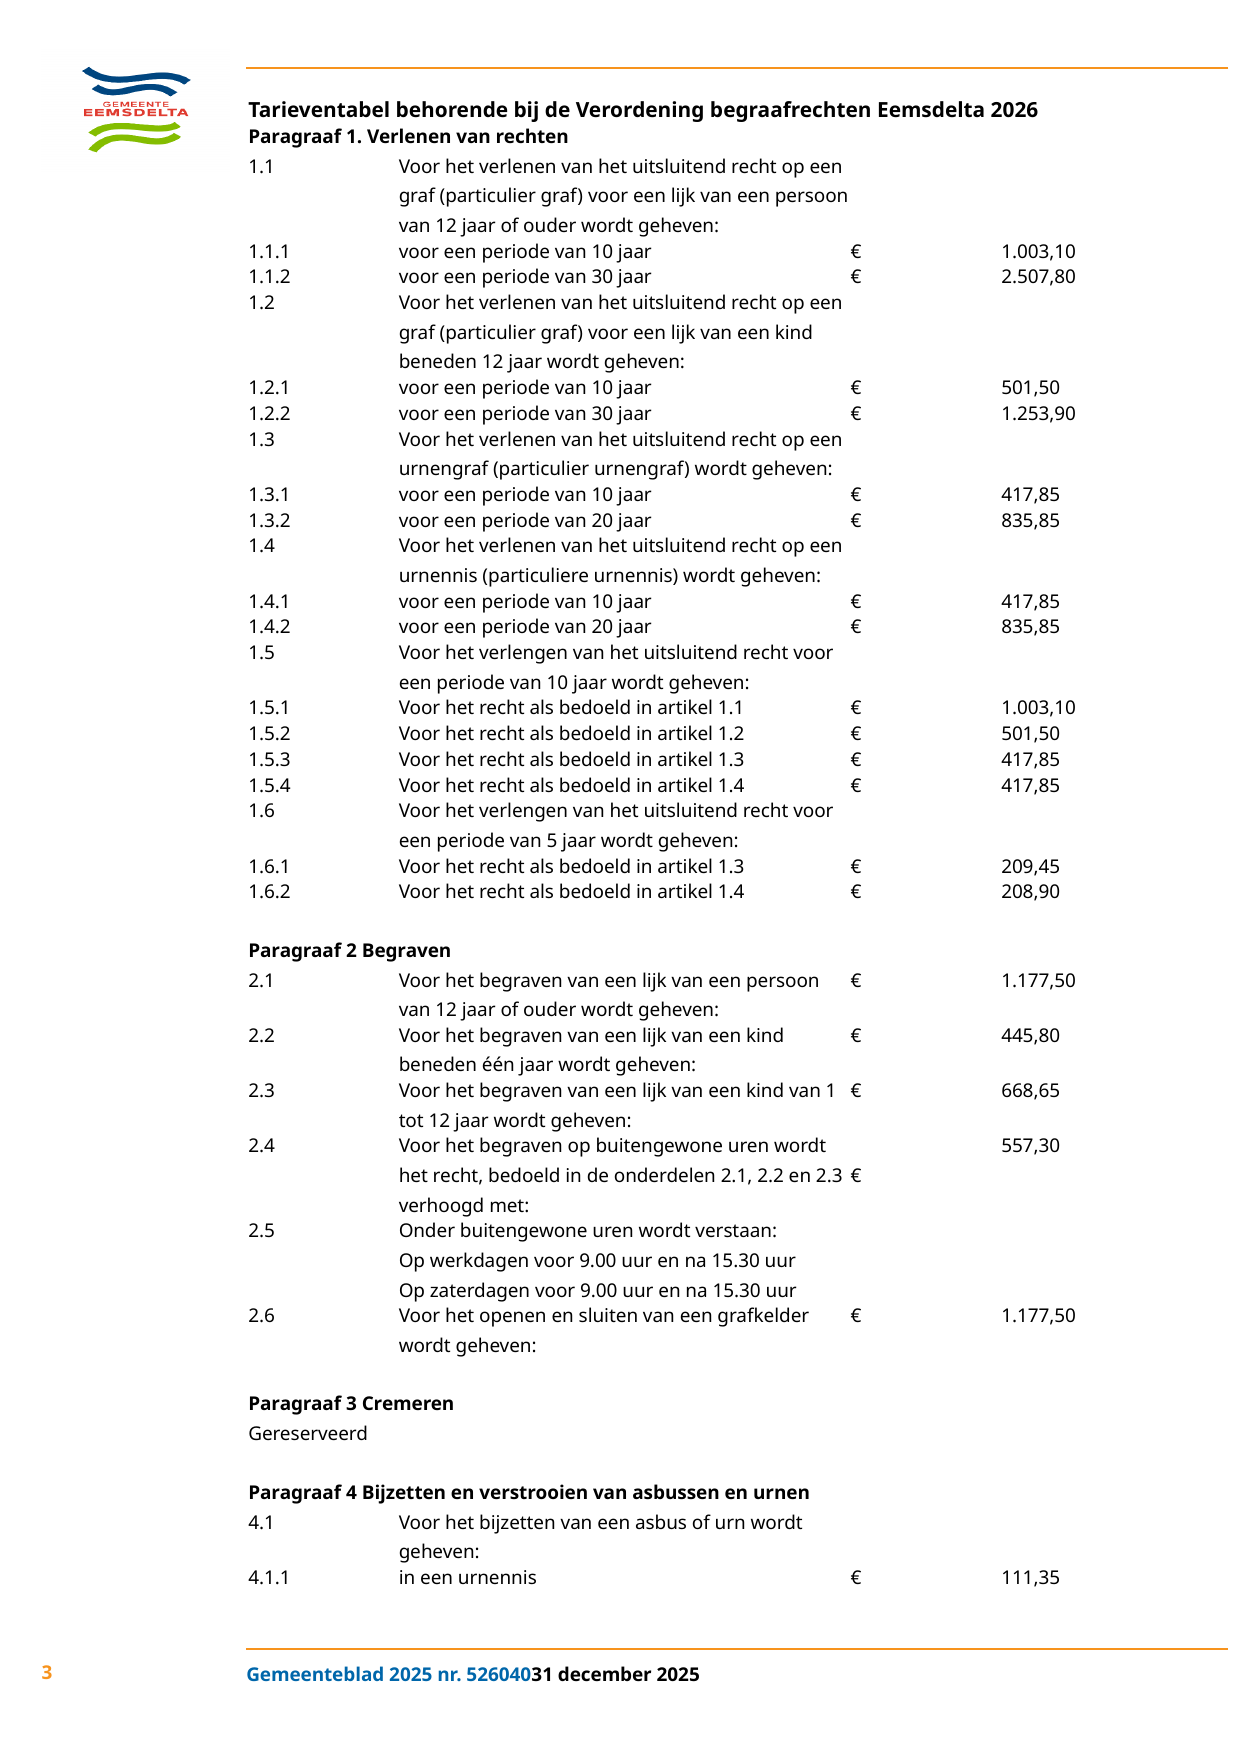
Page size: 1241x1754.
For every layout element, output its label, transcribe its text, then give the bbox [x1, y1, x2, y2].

table_cell [1001, 639, 1152, 694]
table_cell Voor het openen en sluiten van een grafkelder wordt geheven: [399, 1303, 850, 1358]
table_cell [1001, 289, 1152, 374]
table_cell 1.003,10 [1001, 238, 1152, 264]
table_cell 501,50 [1001, 374, 1152, 400]
table_cell 2.507,80 [1001, 264, 1152, 289]
table_cell 1.6.1 [248, 853, 398, 878]
table_cell € [850, 853, 1001, 878]
table_cell [850, 289, 1001, 374]
table_cell in een urnennis [399, 1564, 850, 1590]
table_header € [850, 967, 1001, 1022]
table_cell 417,85 [1001, 746, 1152, 772]
text Paragraaf 2 Begraven [248, 937, 1152, 963]
text Paragraaf 3 Cremeren [248, 1391, 1152, 1416]
table_cell 111,35 [1001, 1564, 1152, 1590]
table_cell 835,85 [1001, 507, 1152, 532]
table_cell [850, 639, 1001, 694]
table_cell 1.5.4 [248, 772, 398, 797]
table_cell € [850, 507, 1001, 532]
table_cell [850, 1218, 1001, 1302]
table_cell € [850, 481, 1001, 507]
table_cell voor een periode van 20 jaar [399, 614, 850, 639]
table_cell 1.4 [248, 533, 398, 588]
table_cell 2.2 [248, 1022, 398, 1077]
table_cell voor een periode van 30 jaar [399, 400, 850, 426]
table_header 1.1 [248, 153, 398, 238]
table_cell voor een periode van 10 jaar [399, 374, 850, 400]
table_cell 1.1.2 [248, 264, 398, 289]
table_header Voor het bijzetten van een asbus of urn wordt geheven: [399, 1509, 850, 1564]
table_cell 1.6 [248, 798, 398, 853]
table_cell € [850, 1133, 1001, 1218]
table_header 4.1 [248, 1509, 398, 1564]
table_cell 2.3 [248, 1078, 398, 1133]
table_cell € [850, 264, 1001, 289]
table_cell € [850, 1303, 1001, 1358]
table_cell 1.4.2 [248, 614, 398, 639]
table_cell 1.3.1 [248, 481, 398, 507]
table_cell 1.1.1 [248, 238, 398, 264]
table_cell 1.5.1 [248, 695, 398, 720]
table_cell € [850, 374, 1001, 400]
table_cell 1.3 [248, 426, 398, 481]
table_cell Voor het begraven op buitengewone uren wordt het recht, bedoeld in de onderdelen 2.1, 2.2 en 2.3 verhoogd met: [399, 1133, 850, 1218]
table_cell 2.4 [248, 1133, 398, 1218]
table_header 1.177,50 [1001, 967, 1152, 1022]
table_cell Voor het recht als bedoeld in artikel 1.3 [399, 853, 850, 878]
table_cell Voor het recht als bedoeld in artikel 1.4 [399, 879, 850, 904]
table_cell 2.5 [248, 1218, 398, 1302]
table_cell € [850, 400, 1001, 426]
table_cell 835,85 [1001, 614, 1152, 639]
table_cell 4.1.1 [248, 1564, 398, 1590]
table_cell 1.5.3 [248, 746, 398, 772]
table_cell 2.6 [248, 1303, 398, 1358]
table_cell € [850, 1564, 1001, 1590]
table_cell Voor het begraven van een lijk van een kind beneden één jaar wordt geheven: [399, 1022, 850, 1077]
text Gereserveerd [248, 1420, 1152, 1446]
table_cell 1.2 [248, 289, 398, 374]
table_cell Voor het verlengen van het uitsluitend recht voor een periode van 10 jaar wordt geheven: [399, 639, 850, 694]
table_cell Voor het recht als bedoeld in artikel 1.1 [399, 695, 850, 720]
table_cell [1001, 1218, 1152, 1302]
table_header 2.1 [248, 967, 398, 1022]
table_cell 557,30 [1001, 1133, 1152, 1218]
table_cell 445,80 [1001, 1022, 1152, 1077]
table_cell 1.003,10 [1001, 695, 1152, 720]
table_cell Voor het recht als bedoeld in artikel 1.4 [399, 772, 850, 797]
table_cell 501,50 [1001, 720, 1152, 746]
table_cell [1001, 798, 1152, 853]
table_cell [850, 798, 1001, 853]
table_cell 1.4.1 [248, 588, 398, 613]
table_cell Voor het recht als bedoeld in artikel 1.2 [399, 720, 850, 746]
table_cell 1.6.2 [248, 879, 398, 904]
table_cell € [850, 238, 1001, 264]
table_cell € [850, 614, 1001, 639]
table_cell Voor het verlengen van het uitsluitend recht voor een periode van 5 jaar wordt geheven: [399, 798, 850, 853]
table_header [850, 153, 1001, 238]
table_cell € [850, 720, 1001, 746]
table_cell 1.253,90 [1001, 400, 1152, 426]
table_cell € [850, 746, 1001, 772]
table_cell 1.5.2 [248, 720, 398, 746]
table_header Voor het begraven van een lijk van een persoon van 12 jaar of ouder wordt geheven: [399, 967, 850, 1022]
table_header [1001, 1509, 1152, 1564]
table_cell voor een periode van 30 jaar [399, 264, 850, 289]
table_cell € [850, 1078, 1001, 1133]
table_cell € [850, 772, 1001, 797]
table_cell voor een periode van 20 jaar [399, 507, 850, 532]
table_cell [850, 426, 1001, 481]
table_cell € [850, 1022, 1001, 1077]
table_header [850, 1509, 1001, 1564]
table_cell € [850, 588, 1001, 613]
picture [41, 47, 231, 172]
table_cell Onder buitengewone uren wordt verstaan: Op werkdagen voor 9.00 uur en na 15.30 uur Op zaterdagen voor 9.00 uur en na 15.30 uur [399, 1218, 850, 1302]
text Paragraaf 1. Verlenen van rechten [248, 123, 1152, 149]
table_cell 1.2.1 [248, 374, 398, 400]
table_cell 1.177,50 [1001, 1303, 1152, 1358]
table_cell 417,85 [1001, 481, 1152, 507]
table_cell Voor het verlenen van het uitsluitend recht op een urnennis (particuliere urnennis) wordt geheven: [399, 533, 850, 588]
table_cell 668,65 [1001, 1078, 1152, 1133]
table_cell [1001, 426, 1152, 481]
table_cell Voor het verlenen van het uitsluitend recht op een urnengraf (particulier urnengraf) wordt geheven: [399, 426, 850, 481]
table_cell voor een periode van 10 jaar [399, 588, 850, 613]
table_cell 208,90 [1001, 879, 1152, 904]
text Paragraaf 4 Bijzetten en verstrooien van asbussen en urnen [248, 1479, 1152, 1505]
table_cell Voor het recht als bedoeld in artikel 1.3 [399, 746, 850, 772]
table_header [1001, 153, 1152, 238]
table_cell 417,85 [1001, 588, 1152, 613]
text Tarieventabel behorende bij de Verordening begraafrechten Eemsdelta 2026 [248, 95, 1152, 123]
table_cell Voor het verlenen van het uitsluitend recht op een graf (particulier graf) voor een lijk van een kind beneden 12 jaar wordt geheven: [399, 289, 850, 374]
table_cell voor een periode van 10 jaar [399, 481, 850, 507]
table_cell 1.3.2 [248, 507, 398, 532]
table_header Voor het verlenen van het uitsluitend recht op een graf (particulier graf) voor een lijk van een persoon van 12 jaar of ouder wordt geheven: [399, 153, 850, 238]
table_cell voor een periode van 10 jaar [399, 238, 850, 264]
table_cell 1.2.2 [248, 400, 398, 426]
table_cell [1001, 533, 1152, 588]
table_cell 417,85 [1001, 772, 1152, 797]
table_cell € [850, 695, 1001, 720]
table_cell Voor het begraven van een lijk van een kind van 1 tot 12 jaar wordt geheven: [399, 1078, 850, 1133]
table_cell [850, 533, 1001, 588]
table_cell 209,45 [1001, 853, 1152, 878]
table_cell 1.5 [248, 639, 398, 694]
table_cell € [850, 879, 1001, 904]
